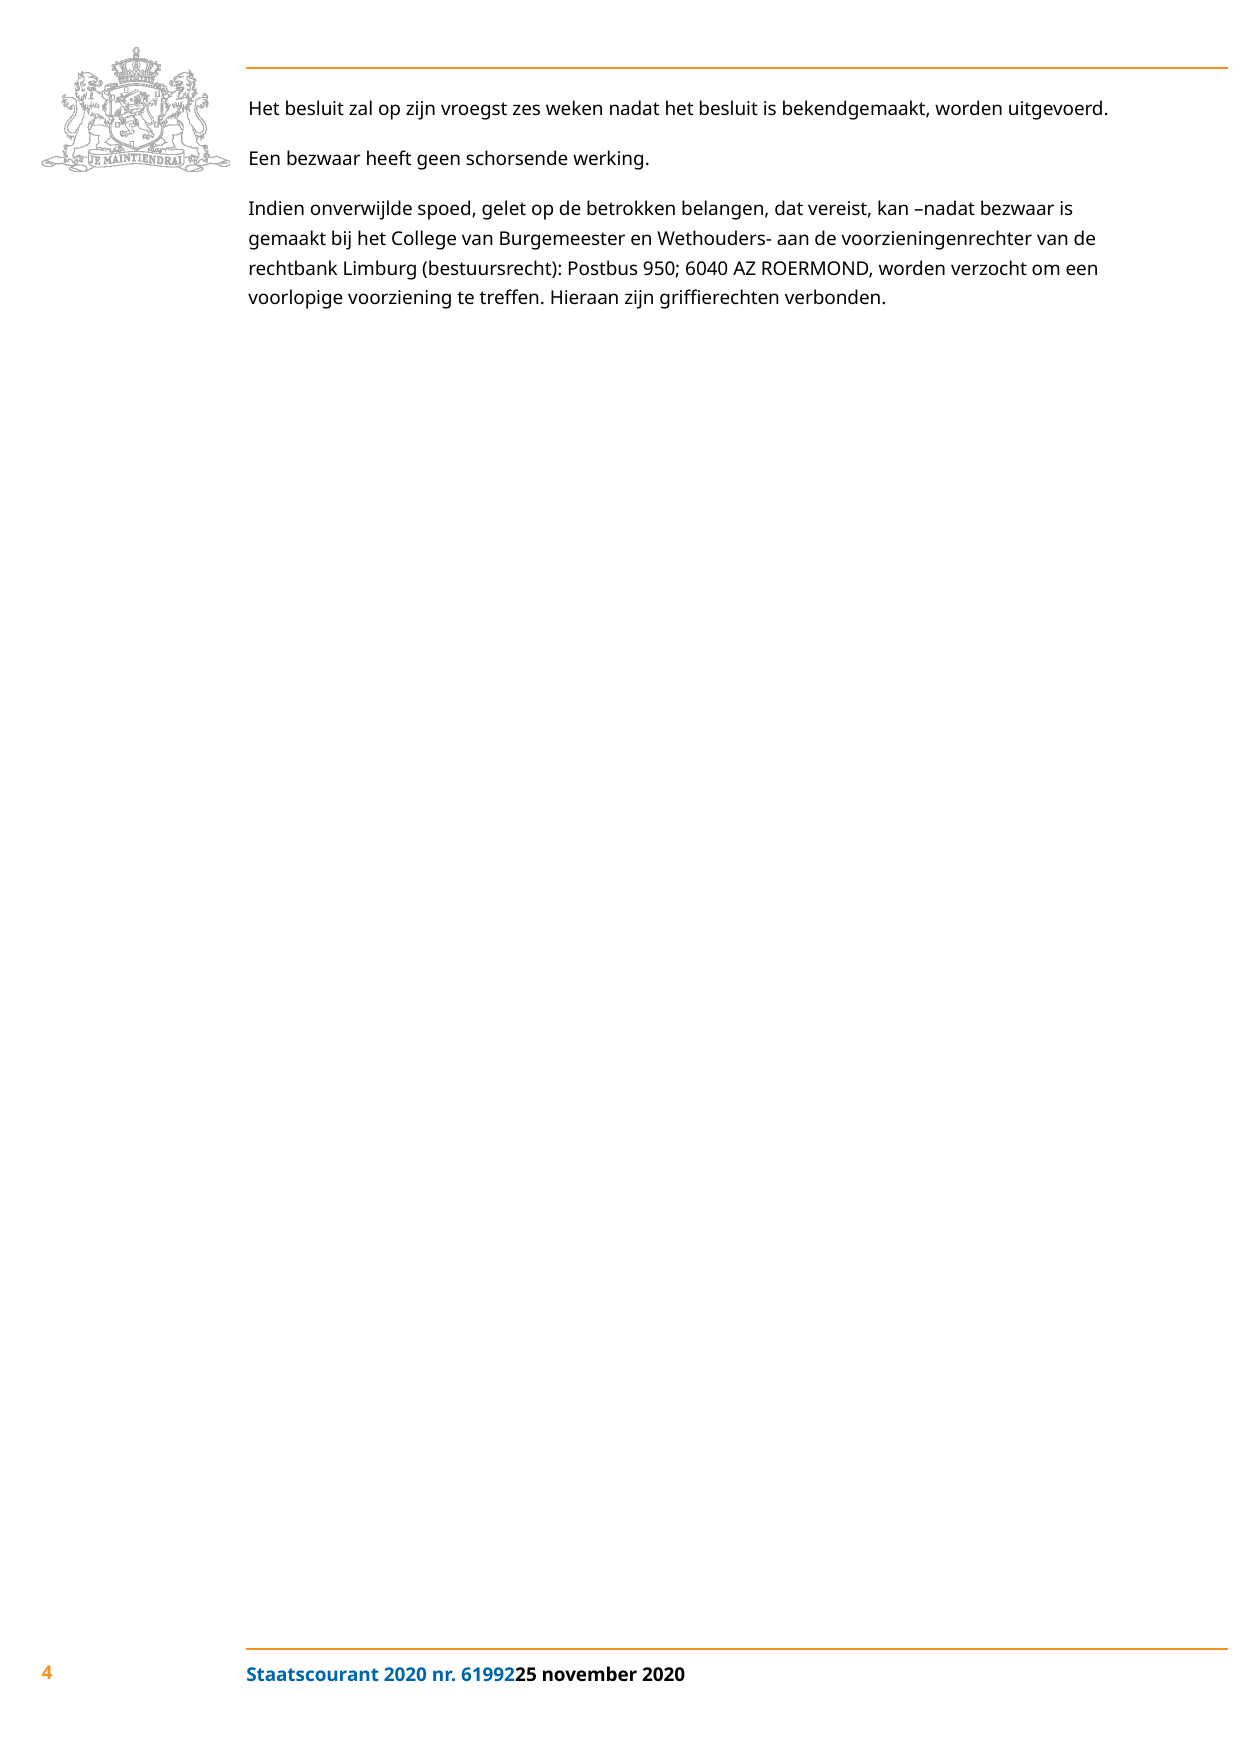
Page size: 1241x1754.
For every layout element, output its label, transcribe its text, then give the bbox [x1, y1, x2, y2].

text Indien onverwijlde spoed, gelet op de betrokken belangen, dat vereist, kan –nadat bezwaar is gemaakt bij het College van Burgemeester en Wethouders- aan de voorzieningenrechter van de rechtbank Limburg (bestuursrecht): Postbus 950; 6040 AZ ROERMOND, worden verzocht om een voorlopige voorziening te treffen. Hieraan zijn griffierechten verbonden. [248, 196, 1152, 310]
text Het besluit zal op zijn vroegst zes weken nadat het besluit is bekendgemaakt, worden uitgevoerd. [248, 95, 1152, 121]
picture [41, 47, 231, 172]
text Een bezwaar heeft geen schorsende werking. [248, 145, 1152, 171]
